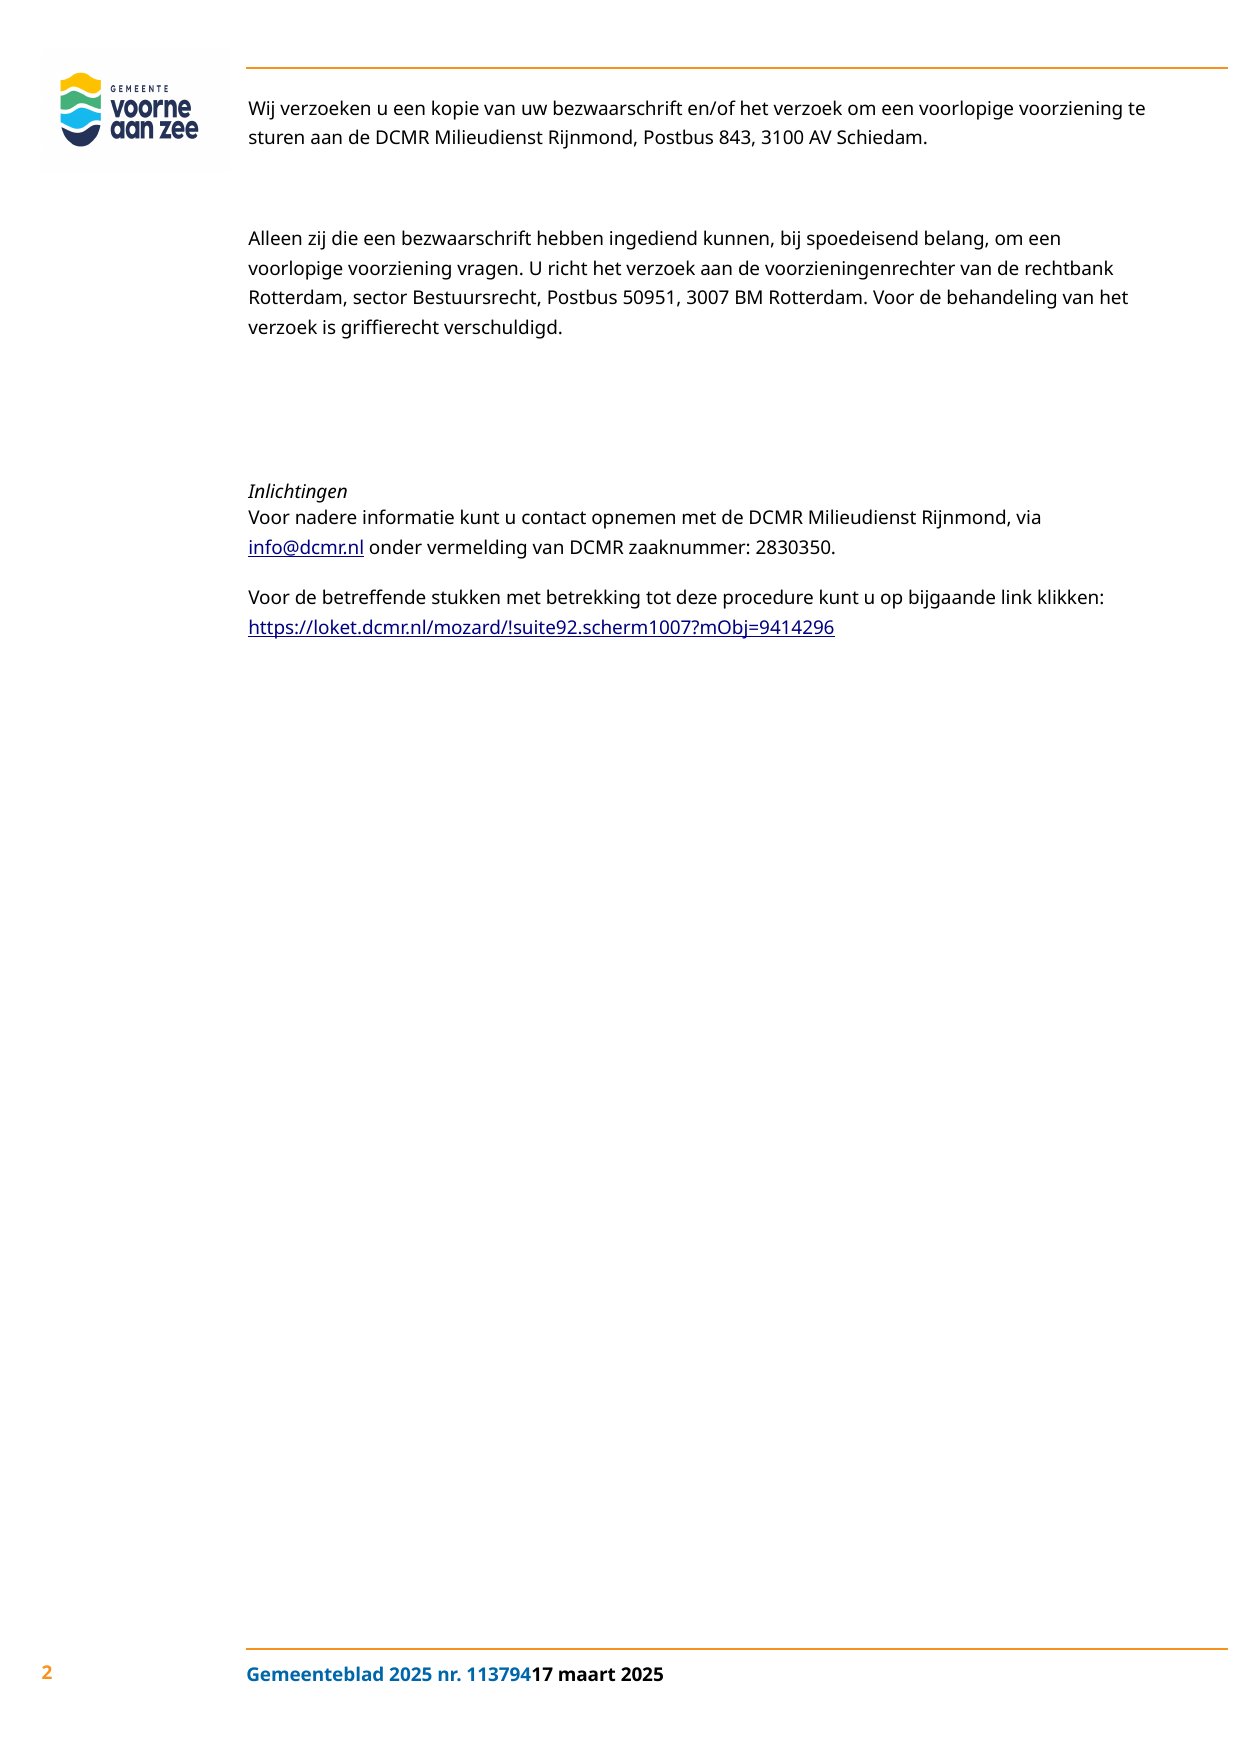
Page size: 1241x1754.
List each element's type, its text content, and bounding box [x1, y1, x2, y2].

text Inlichtingen [248, 479, 1152, 504]
text Alleen zij die een bezwaarschrift hebben ingediend kunnen, bij spoedeisend belang, om een voorlopige voorziening vragen. U richt het verzoek aan de voorzieningenrechter van de rechtbank Rotterdam, sector Bestuursrecht, Postbus 50951, 3007 BM Rotterdam. Voor de behandeling van het verzoek is griffierecht verschuldigd. [248, 225, 1152, 340]
picture [41, 47, 231, 172]
text Wij verzoeken u een kopie van uw bezwaarschrift en/of het verzoek om een voorlopige voorziening te sturen aan de DCMR Milieudienst Rijnmond, Postbus 843, 3100 AV Schiedam. [248, 95, 1152, 150]
text Voor nadere informatie kunt u contact opnemen met de DCMR Milieudienst Rijnmond, via info@dcmr.nl onder vermelding van DCMR zaaknummer: 2830350. [248, 504, 1152, 560]
text Voor de betreffende stukken met betrekking tot deze procedure kunt u op bijgaande link klikken: https://loket.dcmr.nl/mozard/!suite92.scherm1007?mObj=9414296 [248, 584, 1152, 640]
